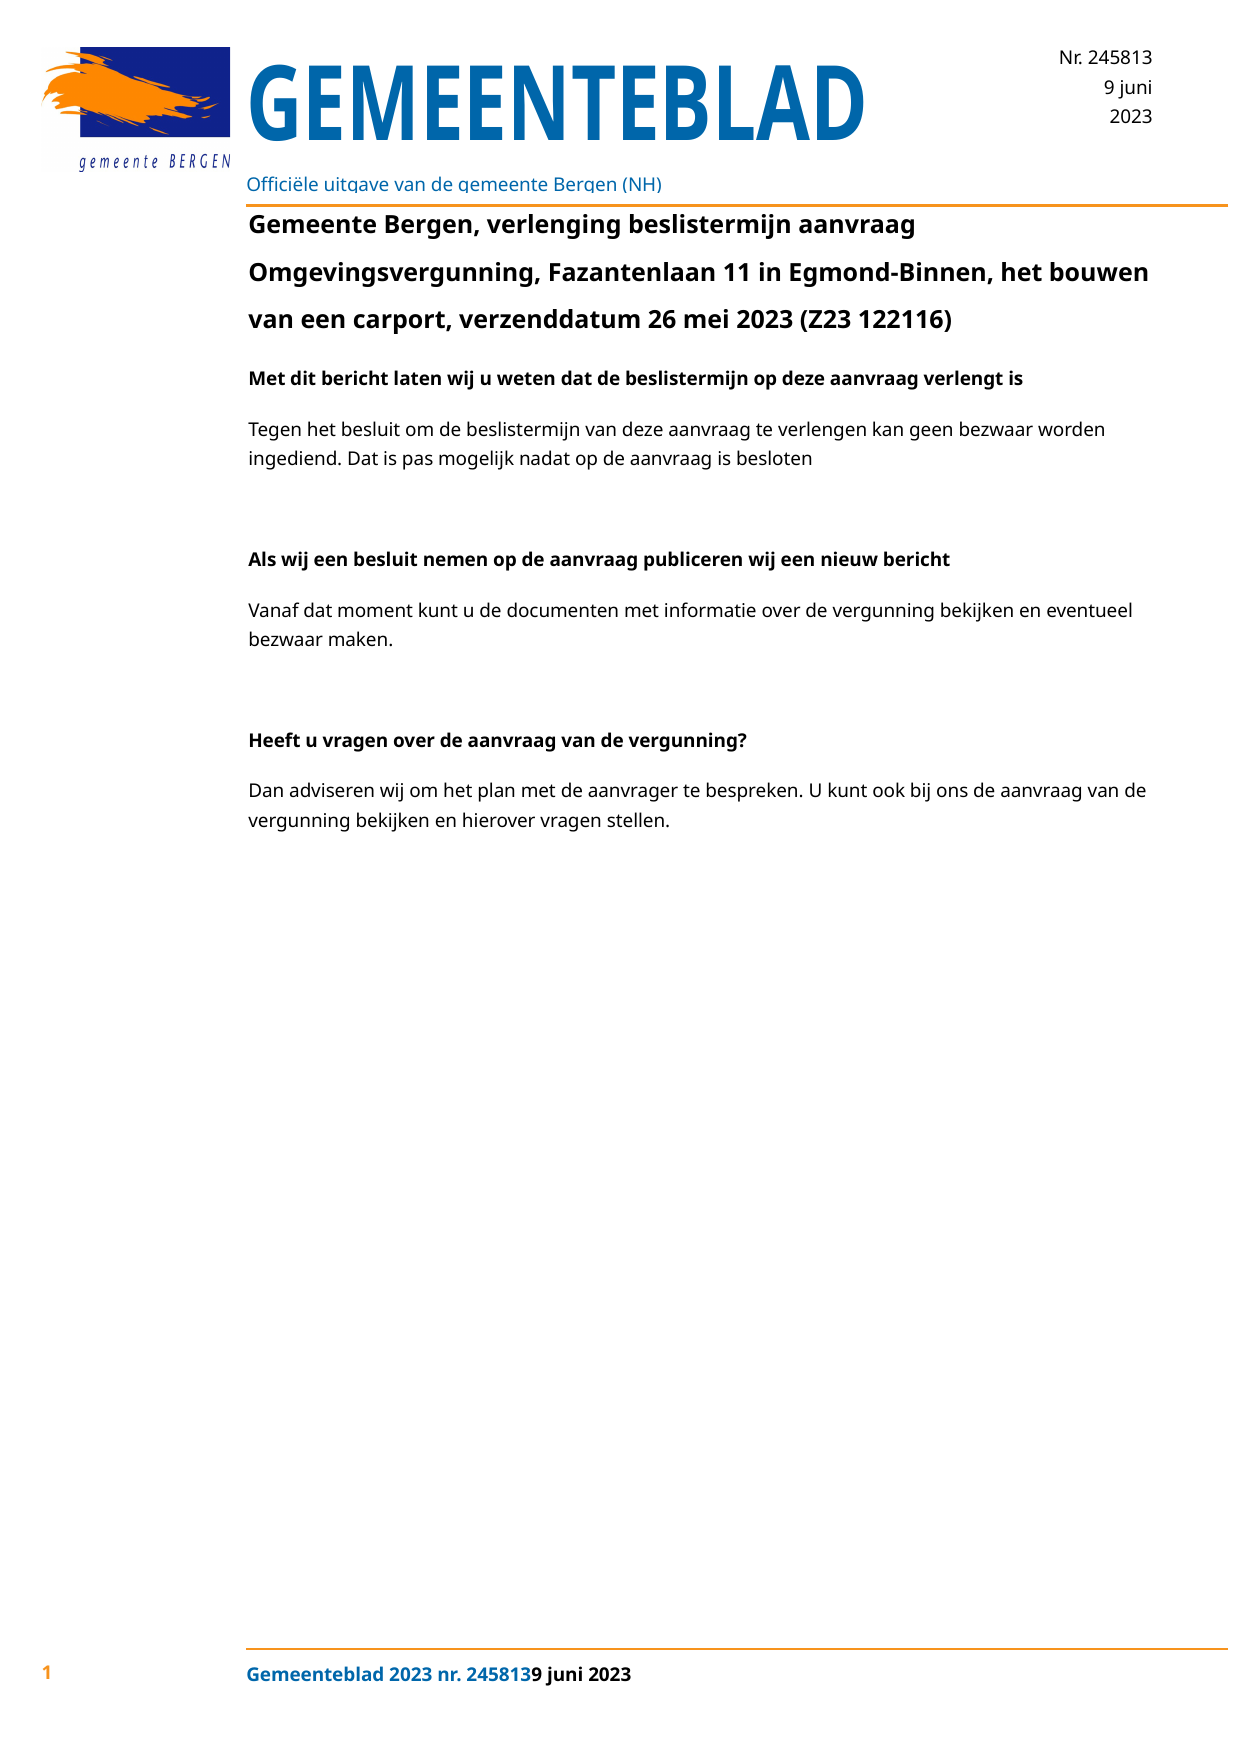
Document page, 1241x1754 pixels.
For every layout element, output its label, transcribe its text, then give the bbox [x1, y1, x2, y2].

text Vanaf dat moment kunt u de documenten met informatie over de vergunning bekijken en eventueel bezwaar maken. [248, 597, 1152, 652]
text Als wij een besluit nemen op de aanvraag publiceren wij een nieuw bericht [248, 546, 1152, 572]
text Heeft u vragen over de aanvraag van de vergunning? [248, 727, 1152, 753]
text Gemeente Bergen, verlenging beslistermijn aanvraag Omgevingsvergunning, Fazantenlaan 11 in Egmond-Binnen, het bouwen van een carport, verzenddatum 26 mei 2023 (Z23 122116) [248, 207, 1152, 336]
picture [41, 47, 231, 172]
text Tegen het besluit om de beslistermijn van deze aanvraag te verlengen kan geen bezwaar worden ingediend. Dat is pas mogelijk nadat op de aanvraag is besloten [248, 416, 1152, 471]
text Dan adviseren wij om het plan met de aanvrager te bespreken. U kunt ook bij ons de aanvraag van de vergunning bekijken en hierover vragen stellen. [248, 778, 1152, 833]
text Met dit bericht laten wij u weten dat de beslistermijn op deze aanvraag verlengt is [248, 366, 1152, 391]
